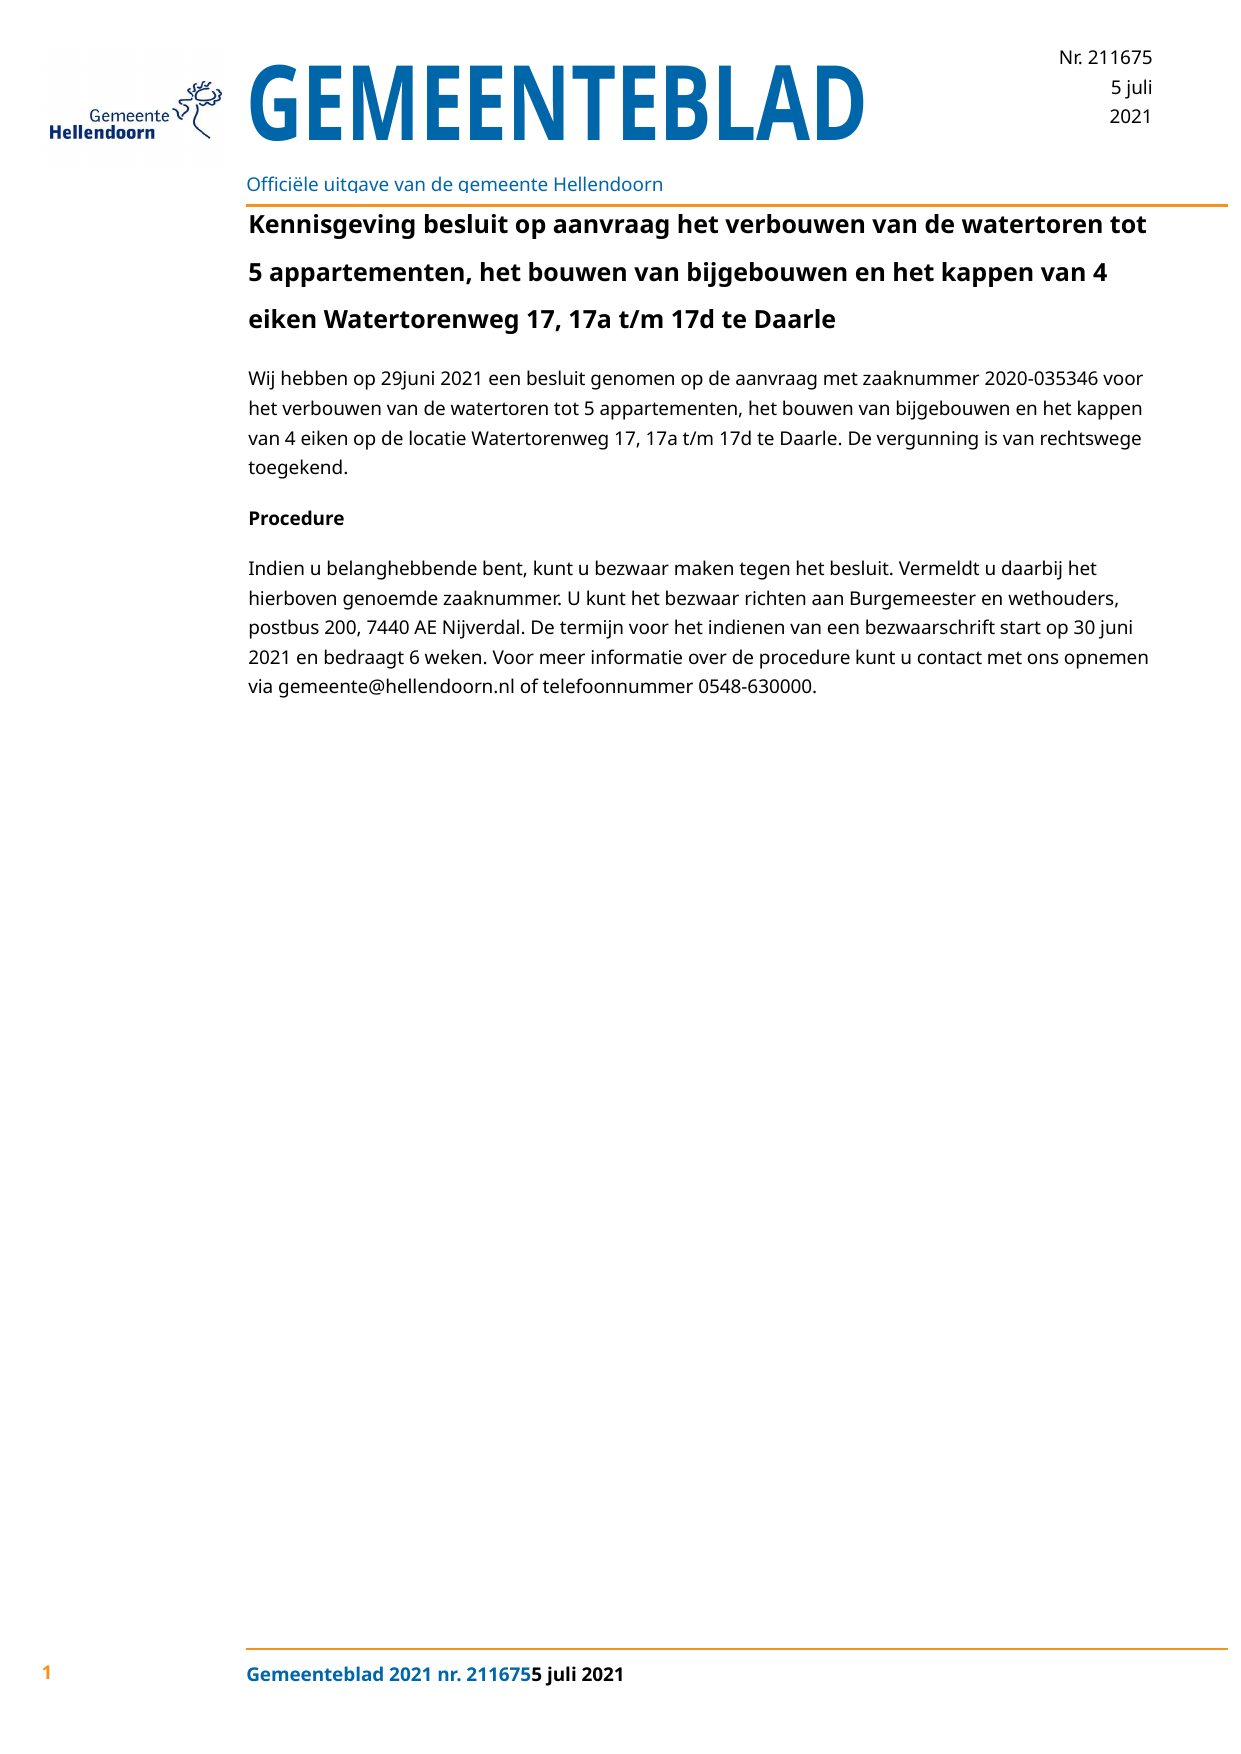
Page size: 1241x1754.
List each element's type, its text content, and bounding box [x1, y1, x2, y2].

text Kennisgeving besluit op aanvraag het verbouwen van de watertoren tot 5 appartementen, het bouwen van bijgebouwen en het kappen van 4 eiken Watertorenweg 17, 17a t/m 17d te Daarle [248, 207, 1152, 336]
picture [41, 47, 231, 172]
text Wij hebben op 29juni 2021 een besluit genomen op de aanvraag met zaaknummer 2020-035346 voor het verbouwen van de watertoren tot 5 appartementen, het bouwen van bijgebouwen en het kappen van 4 eiken op de locatie Watertorenweg 17, 17a t/m 17d te Daarle. De vergunning is van rechtswege toegekend. [248, 366, 1152, 480]
text Procedure [248, 505, 1152, 530]
text Indien u belanghebbende bent, kunt u bezwaar maken tegen het besluit. Vermeldt u daarbij het hierboven genoemde zaaknummer. U kunt het bezwaar richten aan Burgemeester en wethouders, postbus 200, 7440 AE Nijverdal. De termijn voor het indienen van een bezwaarschrift start op 30 juni 2021 en bedraagt 6 weken. Voor meer informatie over de procedure kunt u contact met ons opnemen via gemeente@hellendoorn.nl of telefoonnummer 0548-630000. [248, 555, 1152, 699]
